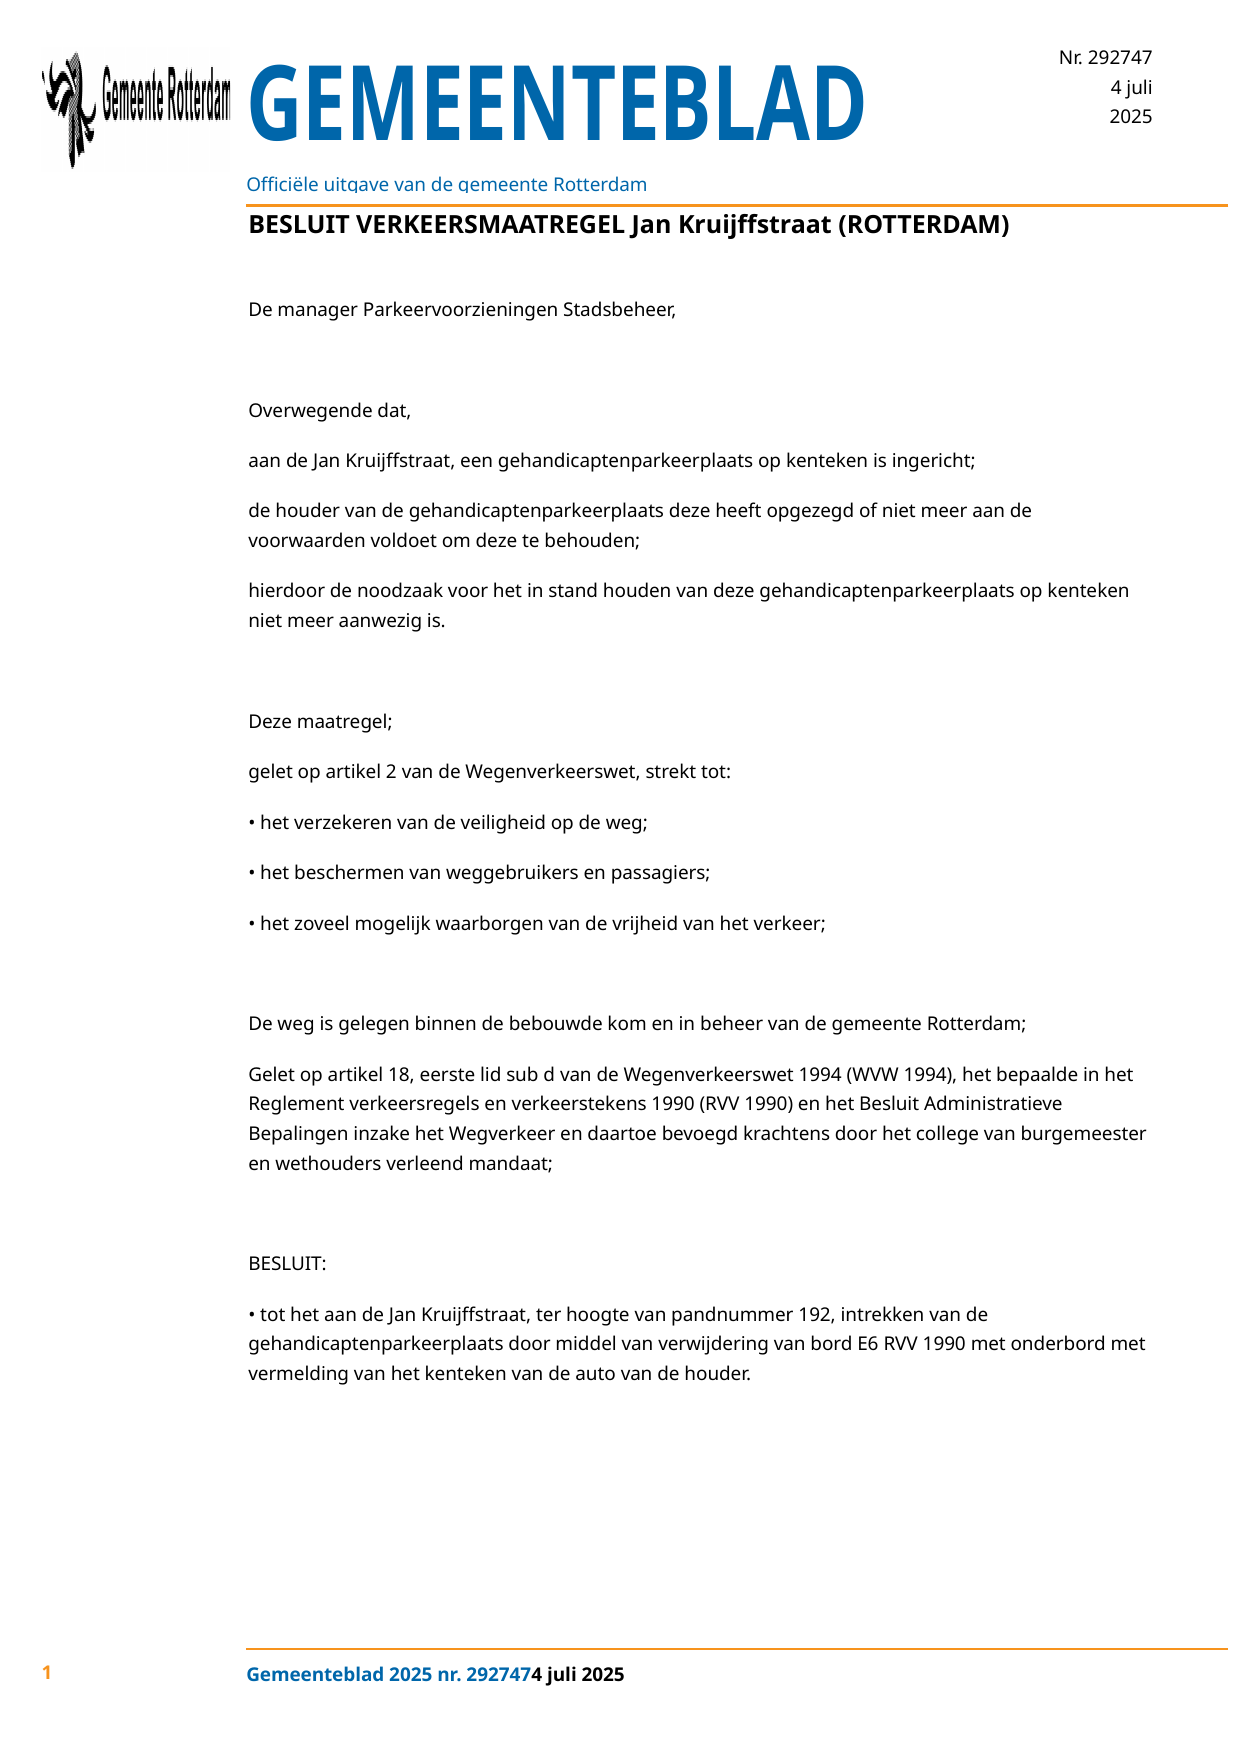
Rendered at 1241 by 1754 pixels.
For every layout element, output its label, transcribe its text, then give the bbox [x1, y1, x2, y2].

text • het zoveel mogelijk waarborgen van de vrijheid van het verkeer; [248, 910, 1152, 936]
text hierdoor de noodzaak voor het in stand houden van deze gehandicaptenparkeerplaats op kenteken niet meer aanwezig is. [248, 578, 1152, 633]
text de houder van de gehandicaptenparkeerplaats deze heeft opgezegd of niet meer aan de voorwaarden voldoet om deze te behouden; [248, 498, 1152, 553]
text BESLUIT: [248, 1251, 1152, 1276]
text Overwegende dat, [248, 397, 1152, 423]
text Deze maatregel; [248, 708, 1152, 734]
text De weg is gelegen binnen de bebouwde kom en in beheer van de gemeente Rotterdam; [248, 1011, 1152, 1036]
text BESLUIT VERKEERSMAATREGEL Jan Kruijffstraat (ROTTERDAM) [248, 207, 1152, 241]
text • het beschermen van weggebruikers en passagiers; [248, 859, 1152, 885]
text De manager Parkeervoorzieningen Stadsbeheer, [248, 296, 1152, 322]
text aan de Jan Kruijffstraat, een gehandicaptenparkeerplaats op kenteken is ingericht; [248, 447, 1152, 473]
text • het verzekeren van de veiligheid op de weg; [248, 809, 1152, 835]
text Gelet op artikel 18, eerste lid sub d van de Wegenverkeerswet 1994 (WVW 1994), het bepaalde in het Reglement verkeersregels en verkeerstekens 1990 (RVV 1990) en het Besluit Administratieve Bepalingen inzake het Wegverkeer en daartoe bevoegd krachtens door het college van burgemeester en wethouders verleend mandaat; [248, 1061, 1152, 1176]
text • tot het aan de Jan Kruijffstraat, ter hoogte van pandnummer 192, intrekken van de gehandicaptenparkeerplaats door middel van verwijdering van bord E6 RVV 1990 met onderbord met vermelding van het kenteken van de auto van de houder. [248, 1301, 1152, 1386]
picture [41, 47, 231, 172]
text gelet op artikel 2 van de Wegenverkeerswet, strekt tot: [248, 758, 1152, 784]
